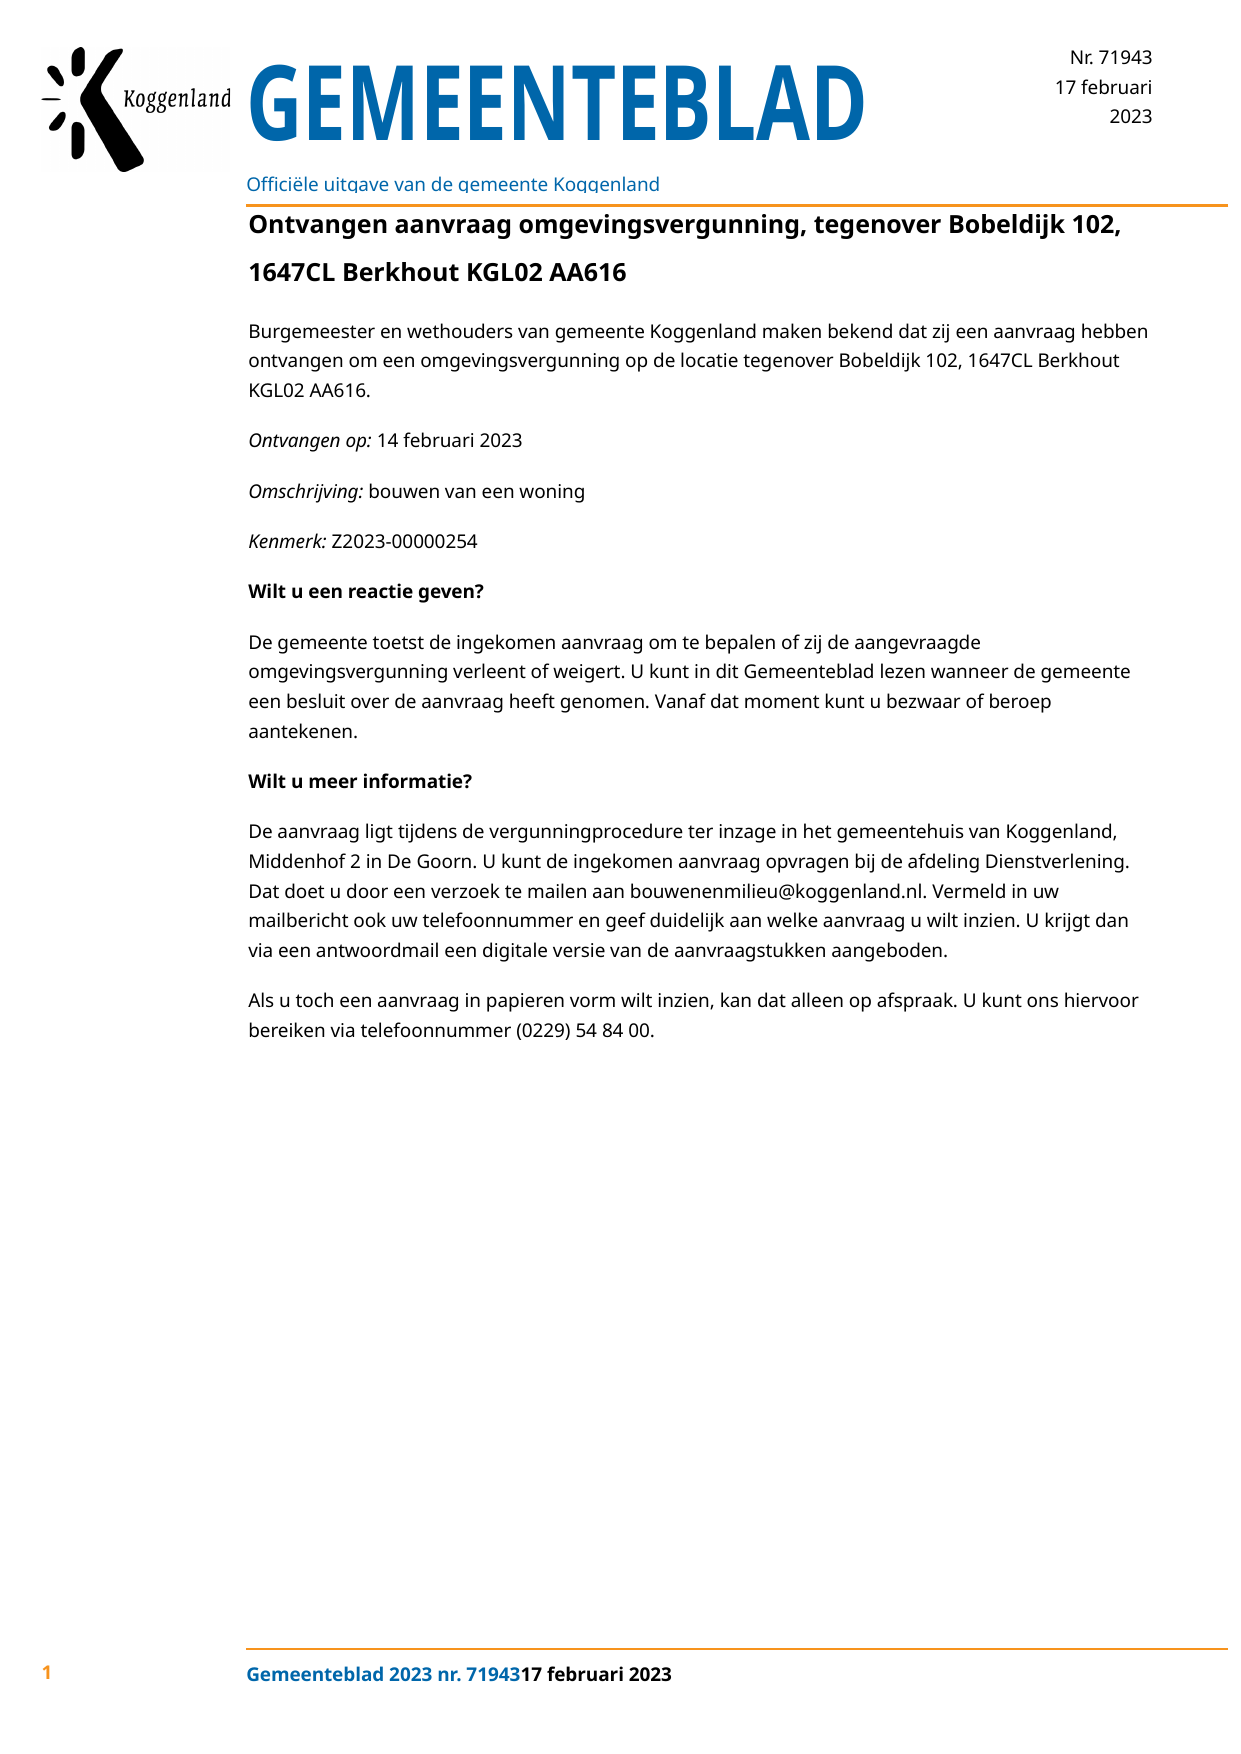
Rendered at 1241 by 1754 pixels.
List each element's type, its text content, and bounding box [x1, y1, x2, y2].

text De aanvraag ligt tijdens de vergunningprocedure ter inzage in het gemeentehuis van Koggenland, Middenhof 2 in De Goorn. U kunt de ingekomen aanvraag opvragen bij de afdeling Dienstverlening. Dat doet u door een verzoek te mailen aan bouwenenmilieu@koggenland.nl. Vermeld in uw mailbericht ook uw telefoonnummer en geef duidelijk aan welke aanvraag u wilt inzien. U krijgt dan via een antwoordmail een digitale versie van de aanvraagstukken aangeboden. [248, 819, 1152, 963]
picture [41, 47, 231, 172]
text Wilt u een reactie geven? [248, 579, 1152, 604]
text Wilt u meer informatie? [248, 768, 1152, 794]
text Ontvangen op: 14 februari 2023 [248, 427, 1152, 453]
text Burgemeester en wethouders van gemeente Koggenland maken bekend dat zij een aanvraag hebben ontvangen om een omgevingsvergunning op de locatie tegenover Bobeldijk 102, 1647CL Berkhout KGL02 AA616. [248, 318, 1152, 403]
text Omschrijving: bouwen van een woning [248, 478, 1152, 504]
text Als u toch een aanvraag in papieren vorm wilt inzien, kan dat alleen op afspraak. U kunt ons hiervoor bereiken via telefoonnummer (0229) 54 84 00. [248, 987, 1152, 1043]
text Kenmerk: Z2023-00000254 [248, 528, 1152, 554]
text Ontvangen aanvraag omgevingsvergunning, tegenover Bobeldijk 102, 1647CL Berkhout KGL02 AA616 [248, 207, 1152, 288]
text De gemeente toetst de ingekomen aanvraag om te bepalen of zij de aangevraagde omgevingsvergunning verleent of weigert. U kunt in dit Gemeenteblad lezen wanneer de gemeente een besluit over de aanvraag heeft genomen. Vanaf dat moment kunt u bezwaar of beroep aantekenen. [248, 629, 1152, 744]
